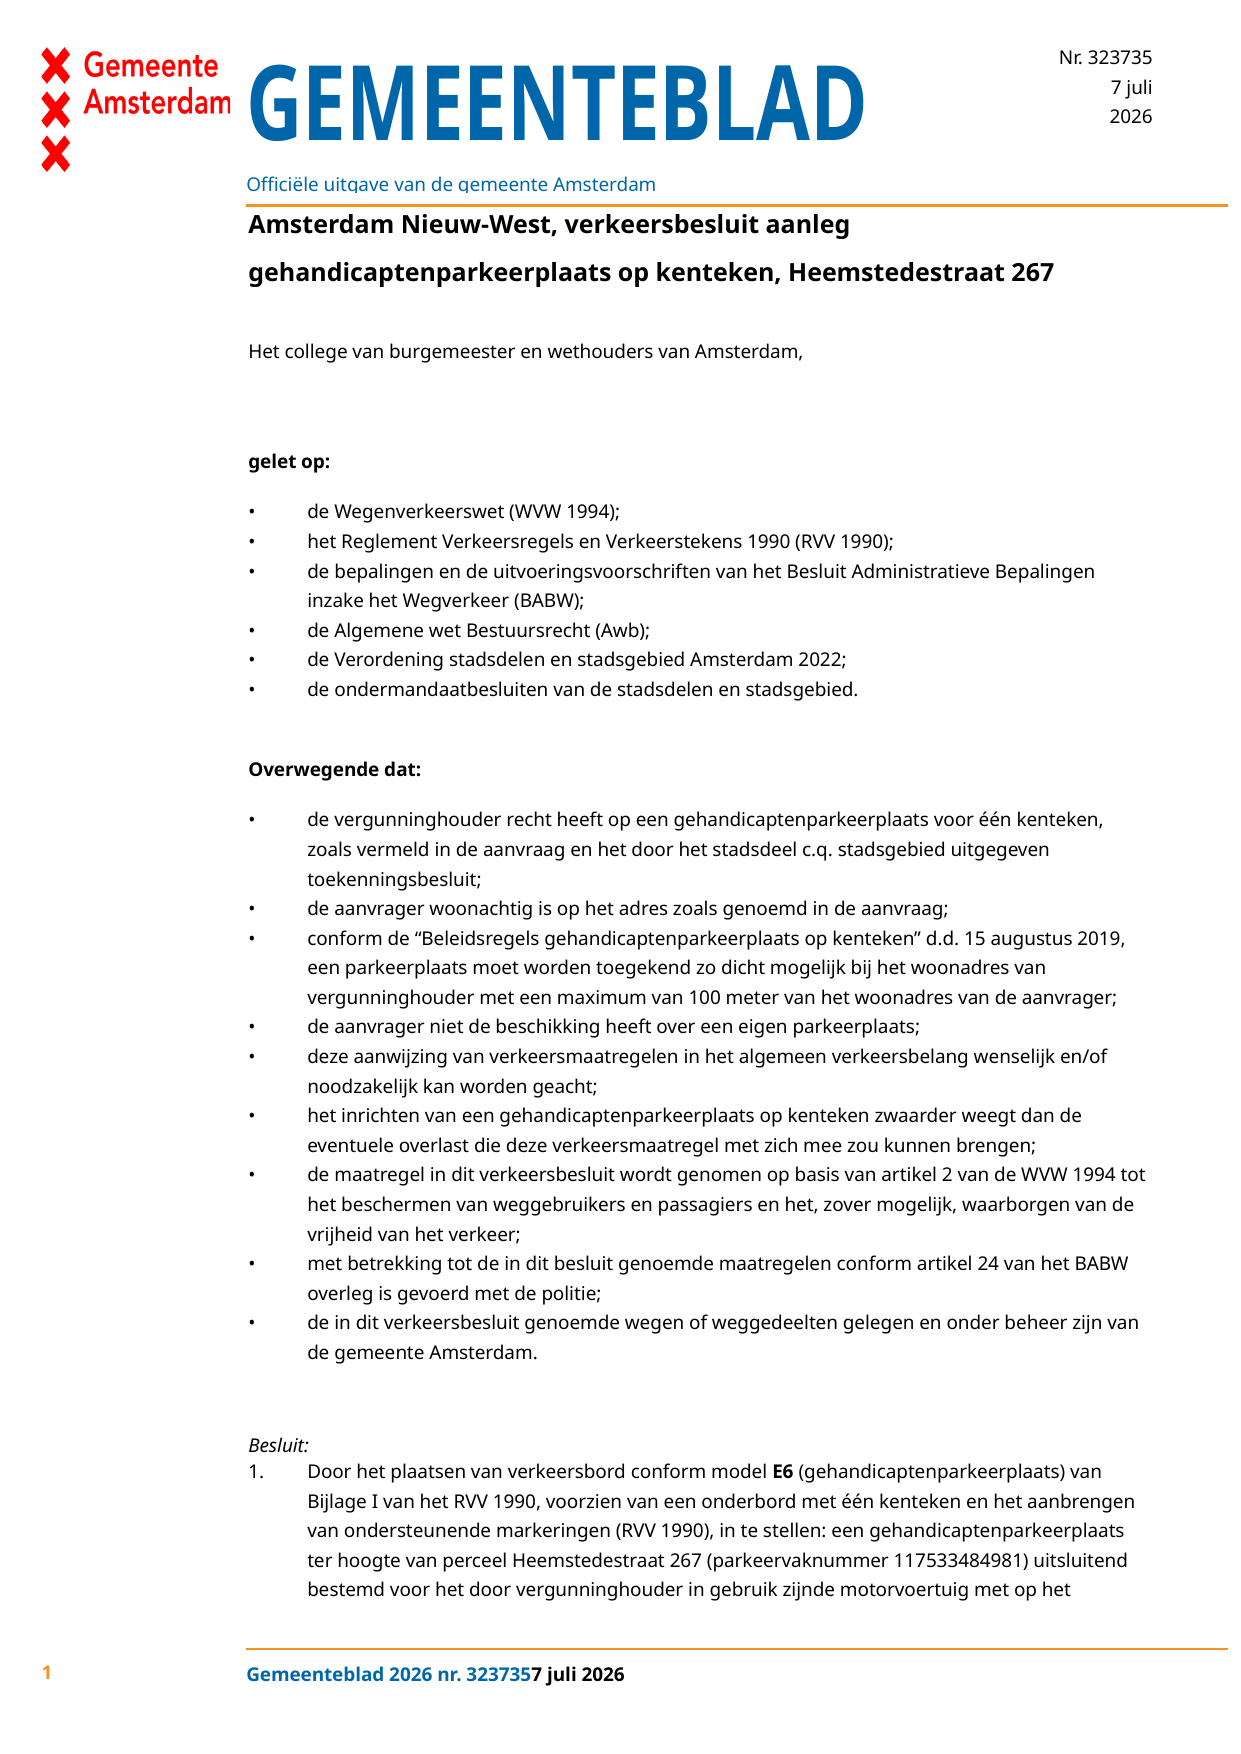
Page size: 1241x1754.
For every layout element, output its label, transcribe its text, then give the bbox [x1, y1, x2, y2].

list met betrekking tot de in dit besluit genoemde maatregelen conform artikel 24 van het BABW overleg is gevoerd met de politie; [248, 1250, 1152, 1306]
text Besluit: [248, 1433, 1152, 1458]
text Het college van burgemeester en wethouders van Amsterdam, [248, 339, 1152, 364]
picture [41, 47, 231, 172]
list de vergunninghouder recht heeft op een gehandicaptenparkeerplaats voor één kenteken, zoals vermeld in de aanvraag en het door het stadsdeel c.q. stadsgebied uitgegeven toekenningsbesluit; [248, 807, 1152, 891]
list Door het plaatsen van verkeersbord conform model E6 (gehandicaptenparkeerplaats) van Bijlage I van het RVV 1990, voorzien van een onderbord met één kenteken en het aanbrengen van ondersteunende markeringen (RVV 1990), in te stellen: een gehandicaptenparkeerplaats ter hoogte van perceel Heemstedestraat 267 (parkeervaknummer 117533484981) uitsluitend bestemd voor het door vergunninghouder in gebruik zijnde motorvoertuig met op het [248, 1458, 1152, 1602]
list conform de “Beleidsregels gehandicaptenparkeerplaats op kenteken” d.d. 15 augustus 2019, een parkeerplaats moet worden toegekend zo dicht mogelijk bij het woonadres van vergunninghouder met een maximum van 100 meter van het woonadres van de aanvrager; [248, 925, 1152, 1010]
list deze aanwijzing van verkeersmaatregelen in het algemeen verkeersbelang wenselijk en/of noodzakelijk kan worden geacht; [248, 1043, 1152, 1098]
list de in dit verkeersbesluit genoemde wegen of weggedeelten gelegen en onder beheer zijn van de gemeente Amsterdam. [248, 1309, 1152, 1365]
list de aanvrager niet de beschikking heeft over een eigen parkeerplaats; [248, 1014, 1152, 1039]
list de Verordening stadsdelen en stadsgebied Amsterdam 2022; [248, 647, 1152, 672]
list het Reglement Verkeersregels en Verkeerstekens 1990 (RVV 1990); [248, 528, 1152, 554]
text gelet op: [248, 448, 1152, 474]
list de bepalingen en de uitvoeringsvoorschriften van het Besluit Administratieve Bepalingen inzake het Wegverkeer (BABW); [248, 558, 1152, 613]
list de aanvrager woonachtig is op het adres zoals genoemd in de aanvraag; [248, 895, 1152, 921]
list het inrichten van een gehandicaptenparkeerplaats op kenteken zwaarder weegt dan de eventuele overlast die deze verkeersmaatregel met zich mee zou kunnen brengen; [248, 1102, 1152, 1158]
list de maatregel in dit verkeersbesluit wordt genomen op basis van artikel 2 van de WVW 1994 tot het beschermen van weggebruikers en passagiers en het, zover mogelijk, waarborgen van de vrijheid van het verkeer; [248, 1162, 1152, 1246]
list de Algemene wet Bestuursrecht (Awb); [248, 617, 1152, 643]
text Overwegende dat: [248, 756, 1152, 782]
list de ondermandaatbesluiten van de stadsdelen en stadsgebied. [248, 676, 1152, 702]
text Amsterdam Nieuw-West, verkeersbesluit aanleg gehandicaptenparkeerplaats op kenteken, Heemstedestraat 267 [248, 207, 1152, 288]
list de Wegenverkeerswet (WVW 1994); [248, 499, 1152, 524]
